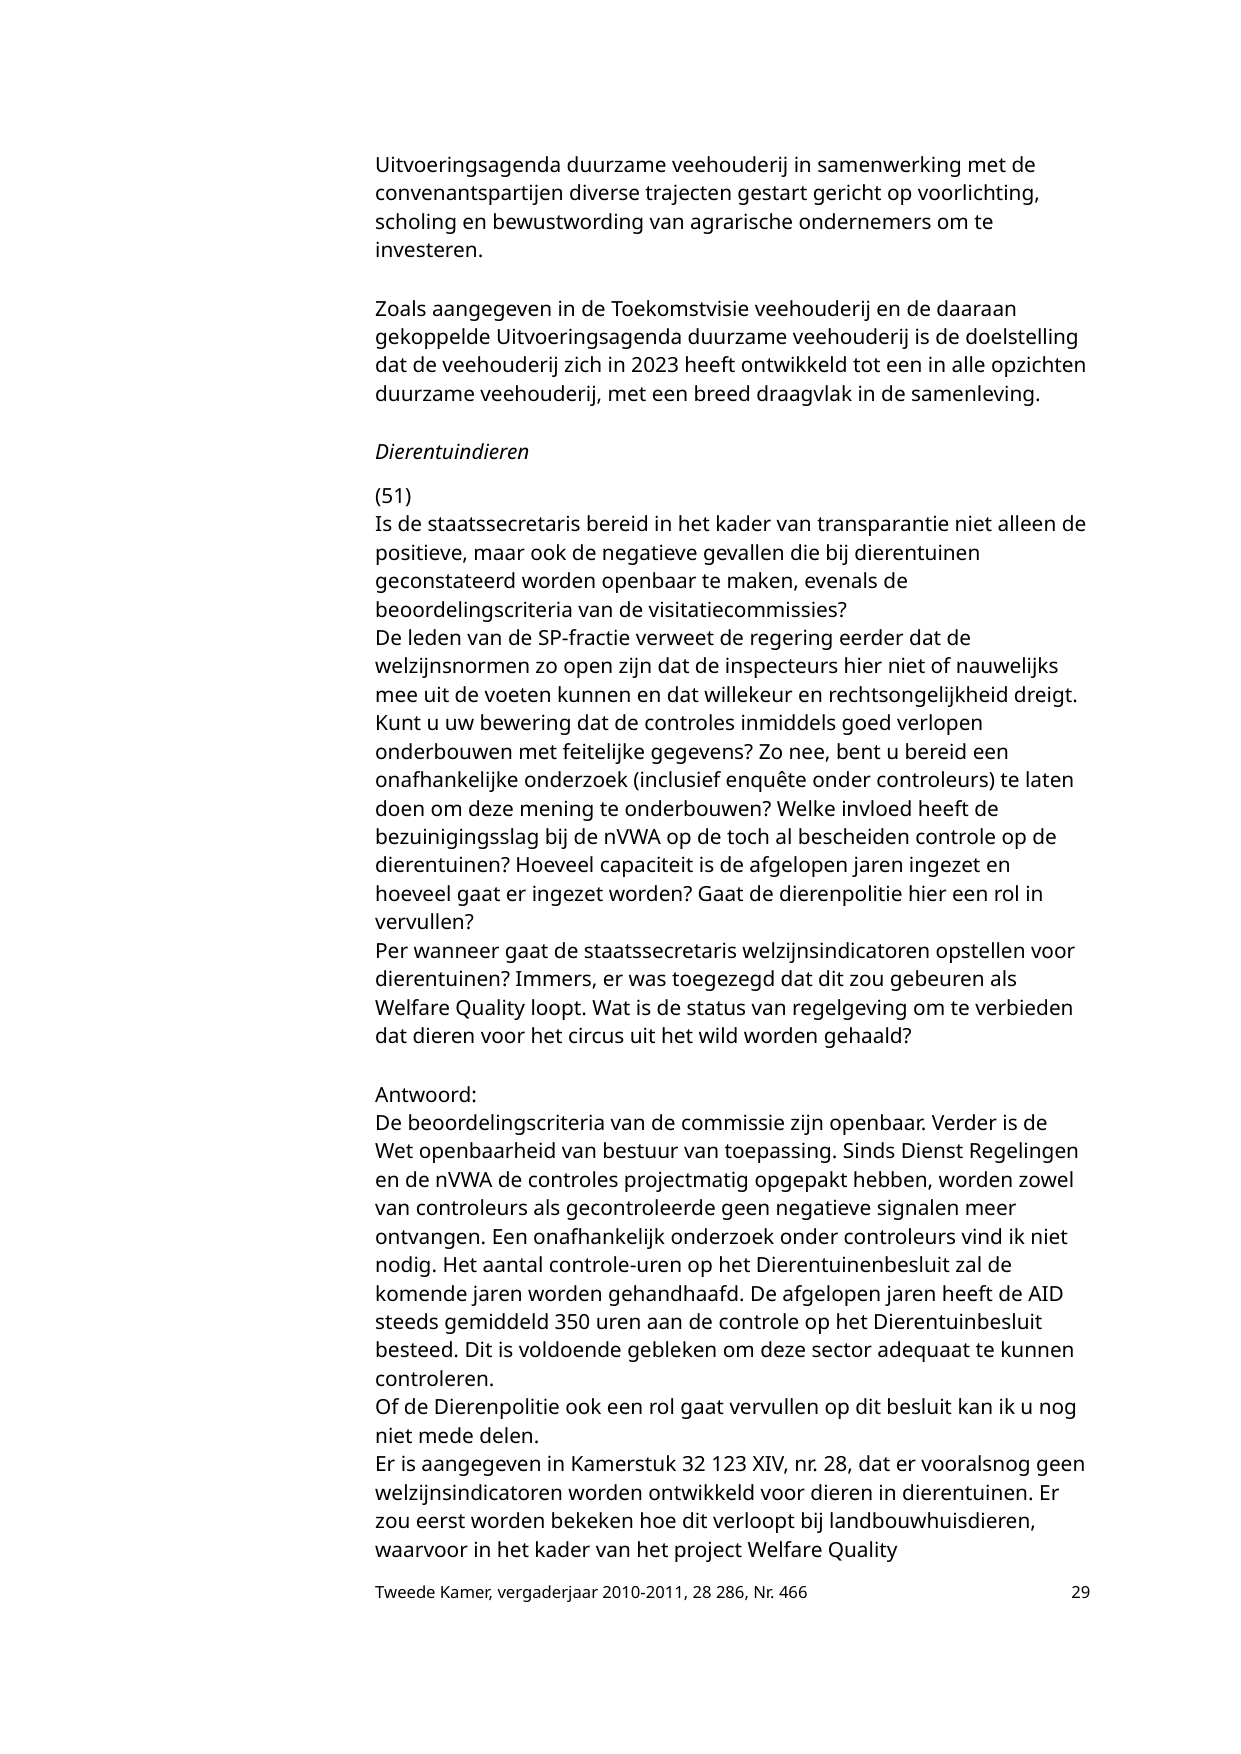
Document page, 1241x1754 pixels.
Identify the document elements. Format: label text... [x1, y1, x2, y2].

text Er is aangegeven in Kamerstuk 32 123 XIV, nr. 28, dat er vooralsnog geen welzijnsindicatoren worden ontwikkeld voor dieren in dierentuinen. Er zou eerst worden bekeken hoe dit verloopt bij landbouwhuisdieren, waarvoor in het kader van het project Welfare Quality [375, 1449, 1090, 1563]
text Per wanneer gaat de staatssecretaris welzijnsindicatoren opstellen voor dierentuinen? Immers, er was toegezegd dat dit zou gebeuren als Welfare Quality loopt. Wat is de status van regelgeving om te verbieden dat dieren voor het circus uit het wild worden gehaald? [375, 936, 1090, 1050]
text De beoordelingscriteria van de commissie zijn openbaar. Verder is de Wet openbaarheid van bestuur van toepassing. Sinds Dienst Regelingen en de nVWA de controles projectmatig opgepakt hebben, worden zowel van controleurs als gecontroleerde geen negatieve signalen meer ontvangen. Een onafhankelijk onderzoek onder controleurs vind ik niet nodig. Het aantal controle-uren op het Dierentuinenbesluit zal de komende jaren worden gehandhaafd. De afgelopen jaren heeft de AID steeds gemiddeld 350 uren aan de controle op het Dierentuinbesluit besteed. Dit is voldoende gebleken om deze sector adequaat te kunnen controleren. [375, 1108, 1090, 1392]
text Dierentuindieren [375, 437, 1090, 466]
text Zoals aangegeven in de Toekomstvisie veehouderij en de daaraan gekoppelde Uitvoeringsagenda duurzame veehouderij is de doelstelling dat de veehouderij zich in 2023 heeft ontwikkeld tot een in alle opzichten duurzame veehouderij, met een breed draagvlak in de samenleving. [375, 294, 1090, 407]
text Antwoord: [375, 1080, 1090, 1108]
text De leden van de SP-fractie verweet de regering eerder dat de welzijnsnormen zo open zijn dat de inspecteurs hier niet of nauwelijks mee uit de voeten kunnen en dat willekeur en rechtsongelijkheid dreigt. Kunt u uw bewering dat de controles inmiddels goed verlopen onderbouwen met feitelijke gegevens? Zo nee, bent u bereid een onafhankelijke onderzoek (inclusief enquête onder controleurs) te laten doen om deze mening te onderbouwen? Welke invloed heeft de bezuinigingsslag bij de nVWA op de toch al bescheiden controle op de dierentuinen? Hoeveel capaciteit is de afgelopen jaren ingezet en hoeveel gaat er ingezet worden? Gaat de dierenpolitie hier een rol in vervullen? [375, 623, 1090, 936]
text Of de Dierenpolitie ook een rol gaat vervullen op dit besluit kan ik u nog niet mede delen. [375, 1392, 1090, 1449]
text Uitvoeringsagenda duurzame veehouderij in samenwerking met de convenantspartijen diverse trajecten gestart gericht op voorlichting, scholing en bewustwording van agrarische ondernemers om te investeren. [375, 150, 1090, 264]
text Is de staatssecretaris bereid in het kader van transparantie niet alleen de positieve, maar ook de negatieve gevallen die bij dierentuinen geconstateerd worden openbaar te maken, evenals de beoordelingscriteria van de visitatiecommissies? [375, 509, 1090, 623]
text (51) [375, 481, 1090, 509]
